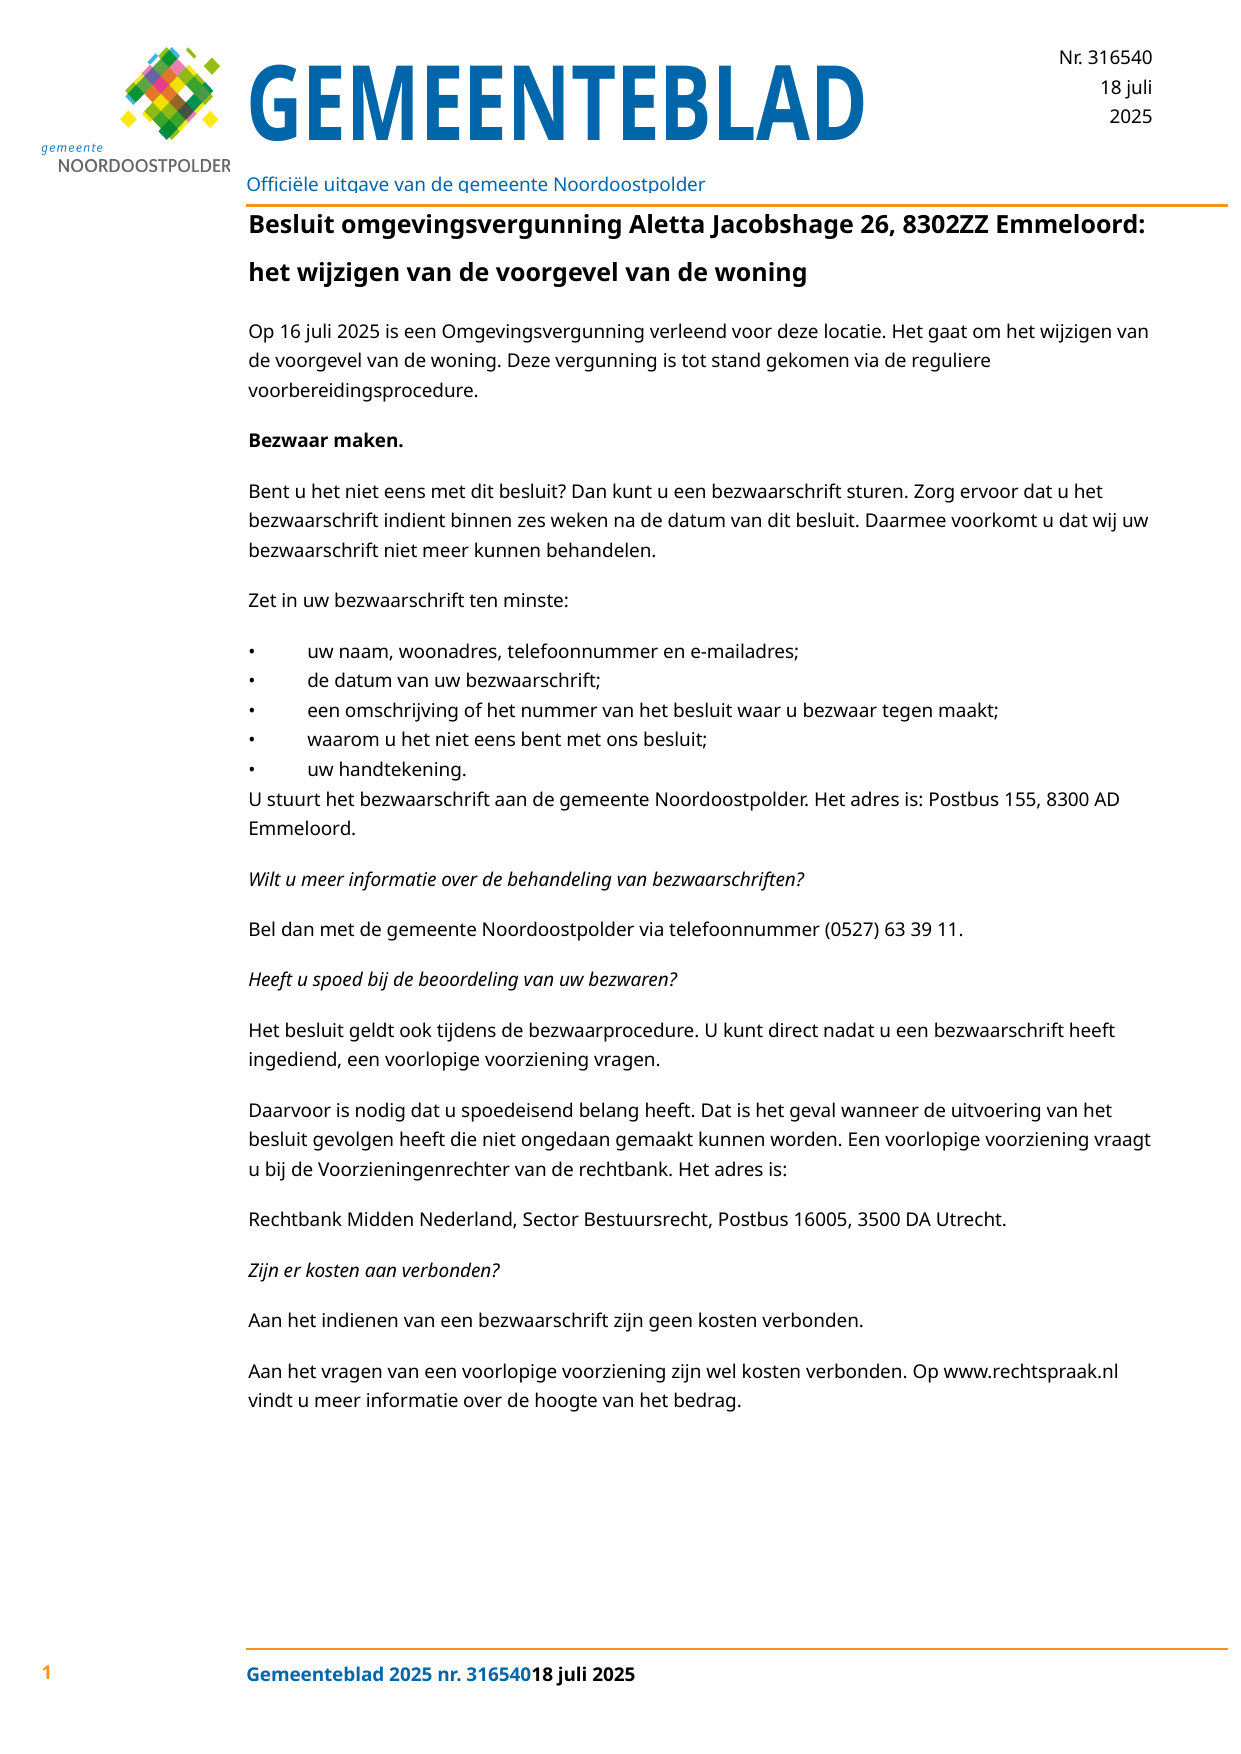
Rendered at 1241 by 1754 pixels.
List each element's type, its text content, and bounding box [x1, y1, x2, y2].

picture [41, 47, 231, 172]
list een omschrijving of het nummer van het besluit waar u bezwaar tegen maakt; [248, 697, 1152, 723]
list de datum van uw bezwaarschrift; [248, 667, 1152, 693]
text Zet in uw bezwaarschrift ten minste: [248, 587, 1152, 613]
text Bel dan met de gemeente Noordoostpolder via telefoonnummer (0527) 63 39 11. [248, 916, 1152, 942]
text Aan het vragen van een voorlopige voorziening zijn wel kosten verbonden. Op www.rechtspraak.nl vindt u meer informatie over de hoogte van het bedrag. [248, 1358, 1152, 1413]
list uw naam, woonadres, telefoonnummer en e-mailadres; [248, 638, 1152, 664]
text Bezwaar maken. [248, 427, 1152, 453]
text Rechtbank Midden Nederland, Sector Bestuursrecht, Postbus 16005, 3500 DA Utrecht. [248, 1207, 1152, 1232]
text Aan het indienen van een bezwaarschrift zijn geen kosten verbonden. [248, 1307, 1152, 1333]
text Het besluit geldt ook tijdens de bezwaarprocedure. U kunt direct nadat u een bezwaarschrift heeft ingediend, een voorlopige voorziening vragen. [248, 1017, 1152, 1072]
text Wilt u meer informatie over de behandeling van bezwaarschriften? [248, 866, 1152, 892]
text Bent u het niet eens met dit besluit? Dan kunt u een bezwaarschrift sturen. Zorg ervoor dat u het bezwaarschrift indient binnen zes weken na de datum van dit besluit. Daarmee voorkomt u dat wij uw bezwaarschrift niet meer kunnen behandelen. [248, 478, 1152, 563]
list uw handtekening. [248, 756, 1152, 782]
text Heeft u spoed bij de beoordeling van uw bezwaren? [248, 967, 1152, 992]
list waarom u het niet eens bent met ons besluit; [248, 727, 1152, 752]
text Op 16 juli 2025 is een Omgevingsvergunning verleend voor deze locatie. Het gaat om het wijzigen van de voorgevel van de woning. Deze vergunning is tot stand gekomen via de reguliere voorbereidingsprocedure. [248, 318, 1152, 403]
text Daarvoor is nodig dat u spoedeisend belang heeft. Dat is het geval wanneer de uitvoering van het besluit gevolgen heeft die niet ongedaan gemaakt kunnen worden. Een voorlopige voorziening vraagt u bij de Voorzieningenrechter van de rechtbank. Het adres is: [248, 1097, 1152, 1182]
text U stuurt het bezwaarschrift aan de gemeente Noordoostpolder. Het adres is: Postbus 155, 8300 AD Emmeloord. [248, 786, 1152, 841]
text Zijn er kosten aan verbonden? [248, 1257, 1152, 1283]
text Besluit omgevingsvergunning Aletta Jacobshage 26, 8302ZZ Emmeloord: het wijzigen van de voorgevel van de woning [248, 207, 1152, 288]
